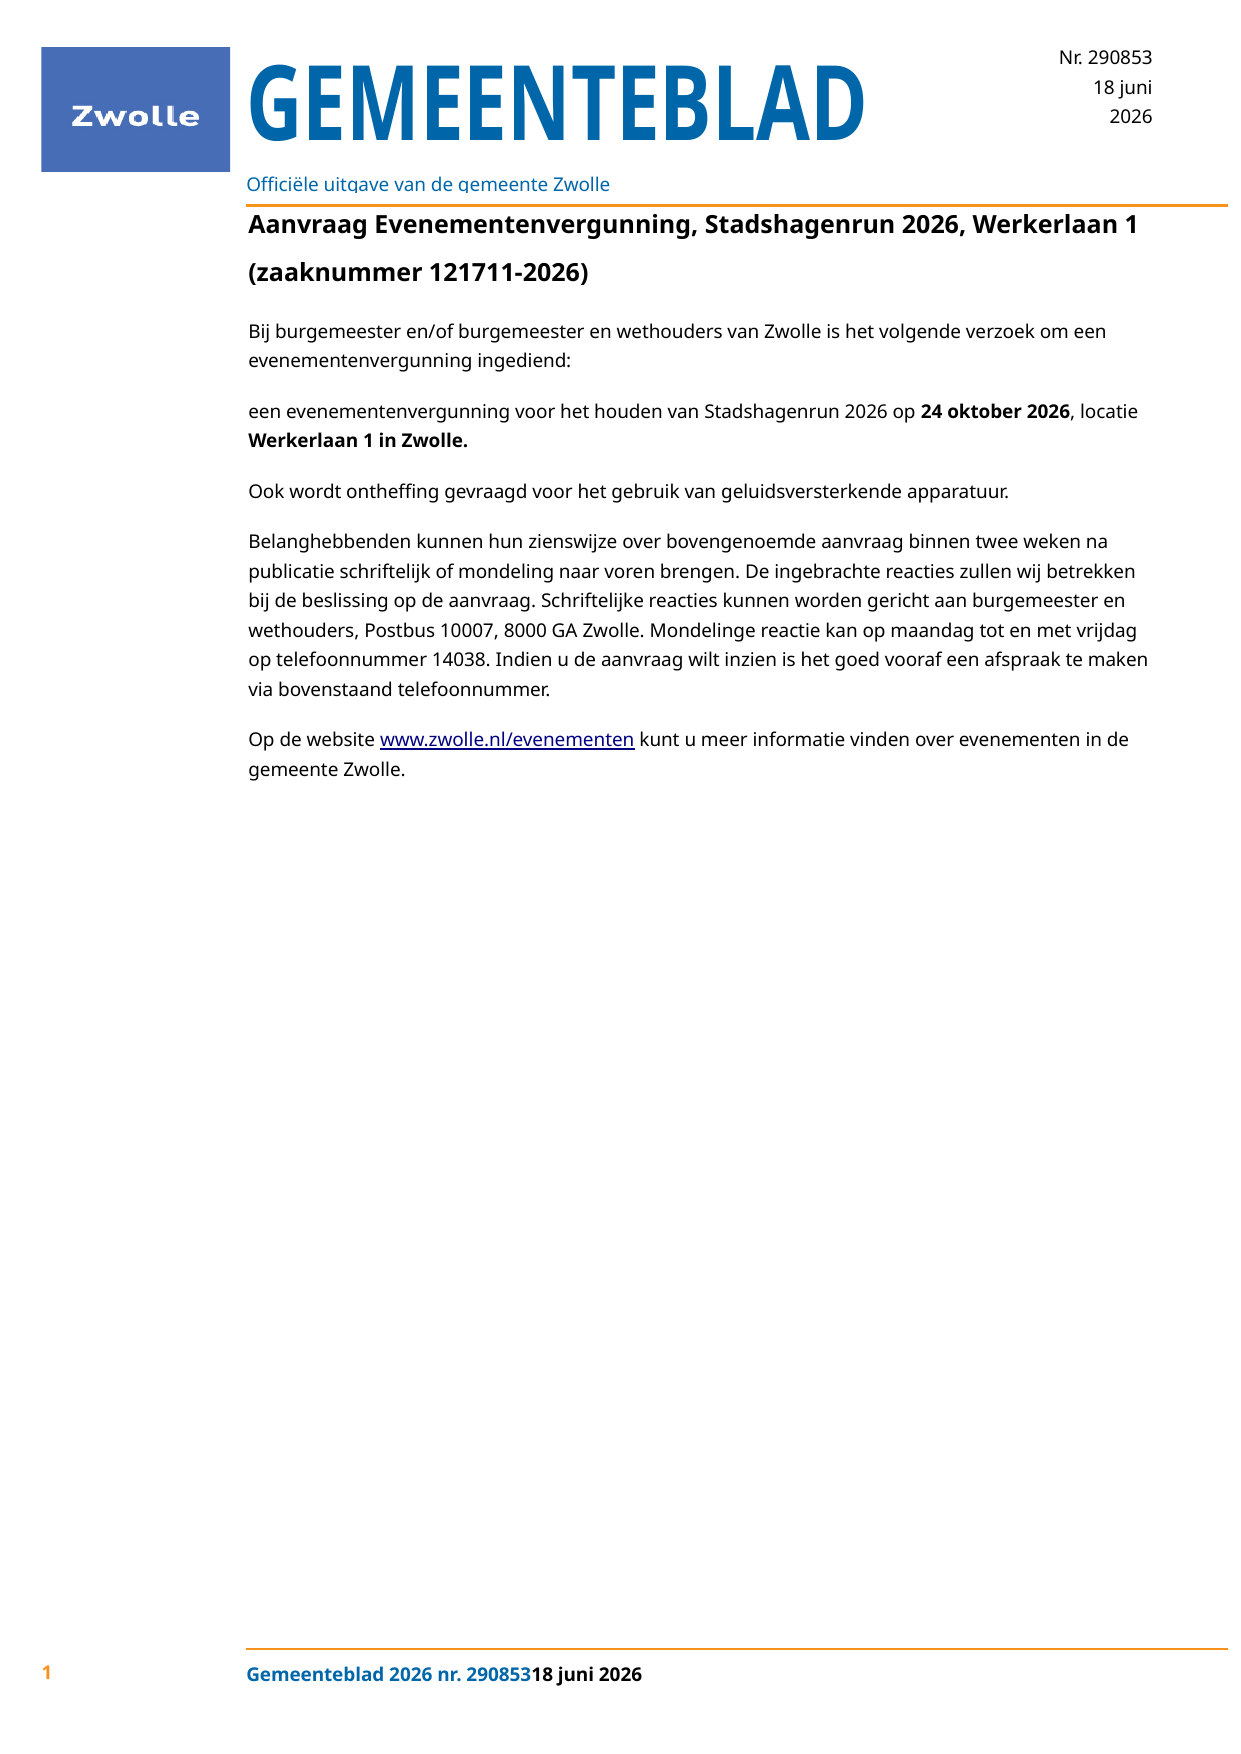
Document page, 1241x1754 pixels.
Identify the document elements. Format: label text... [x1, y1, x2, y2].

text Belanghebbenden kunnen hun zienswijze over bovengenoemde aanvraag binnen twee weken na publicatie schriftelijk of mondeling naar voren brengen. De ingebrachte reacties zullen wij betrekken bij de beslissing op de aanvraag. Schriftelijke reacties kunnen worden gericht aan burgemeester en wethouders, Postbus 10007, 8000 GA Zwolle. Mondelinge reactie kan op maandag tot en met vrijdag op telefoonnummer 14038. Indien u de aanvraag wilt inzien is het goed vooraf een afspraak te maken via bovenstaand telefoonnummer. [248, 528, 1152, 702]
text Bij burgemeester en/of burgemeester en wethouders van Zwolle is het volgende verzoek om een evenementenvergunning ingediend: [248, 318, 1152, 373]
text Ook wordt ontheffing gevraagd voor het gebruik van geluidsversterkende apparatuur. [248, 478, 1152, 504]
text een evenementenvergunning voor het houden van Stadshagenrun 2026 op 24 oktober 2026, locatie Werkerlaan 1 in Zwolle. [248, 398, 1152, 453]
picture [41, 47, 231, 172]
text Op de website www.zwolle.nl/evenementen kunt u meer informatie vinden over evenementen in de gemeente Zwolle. [248, 727, 1152, 782]
text Aanvraag Evenementenvergunning, Stadshagenrun 2026, Werkerlaan 1 (zaaknummer 121711-2026) [248, 207, 1152, 288]
